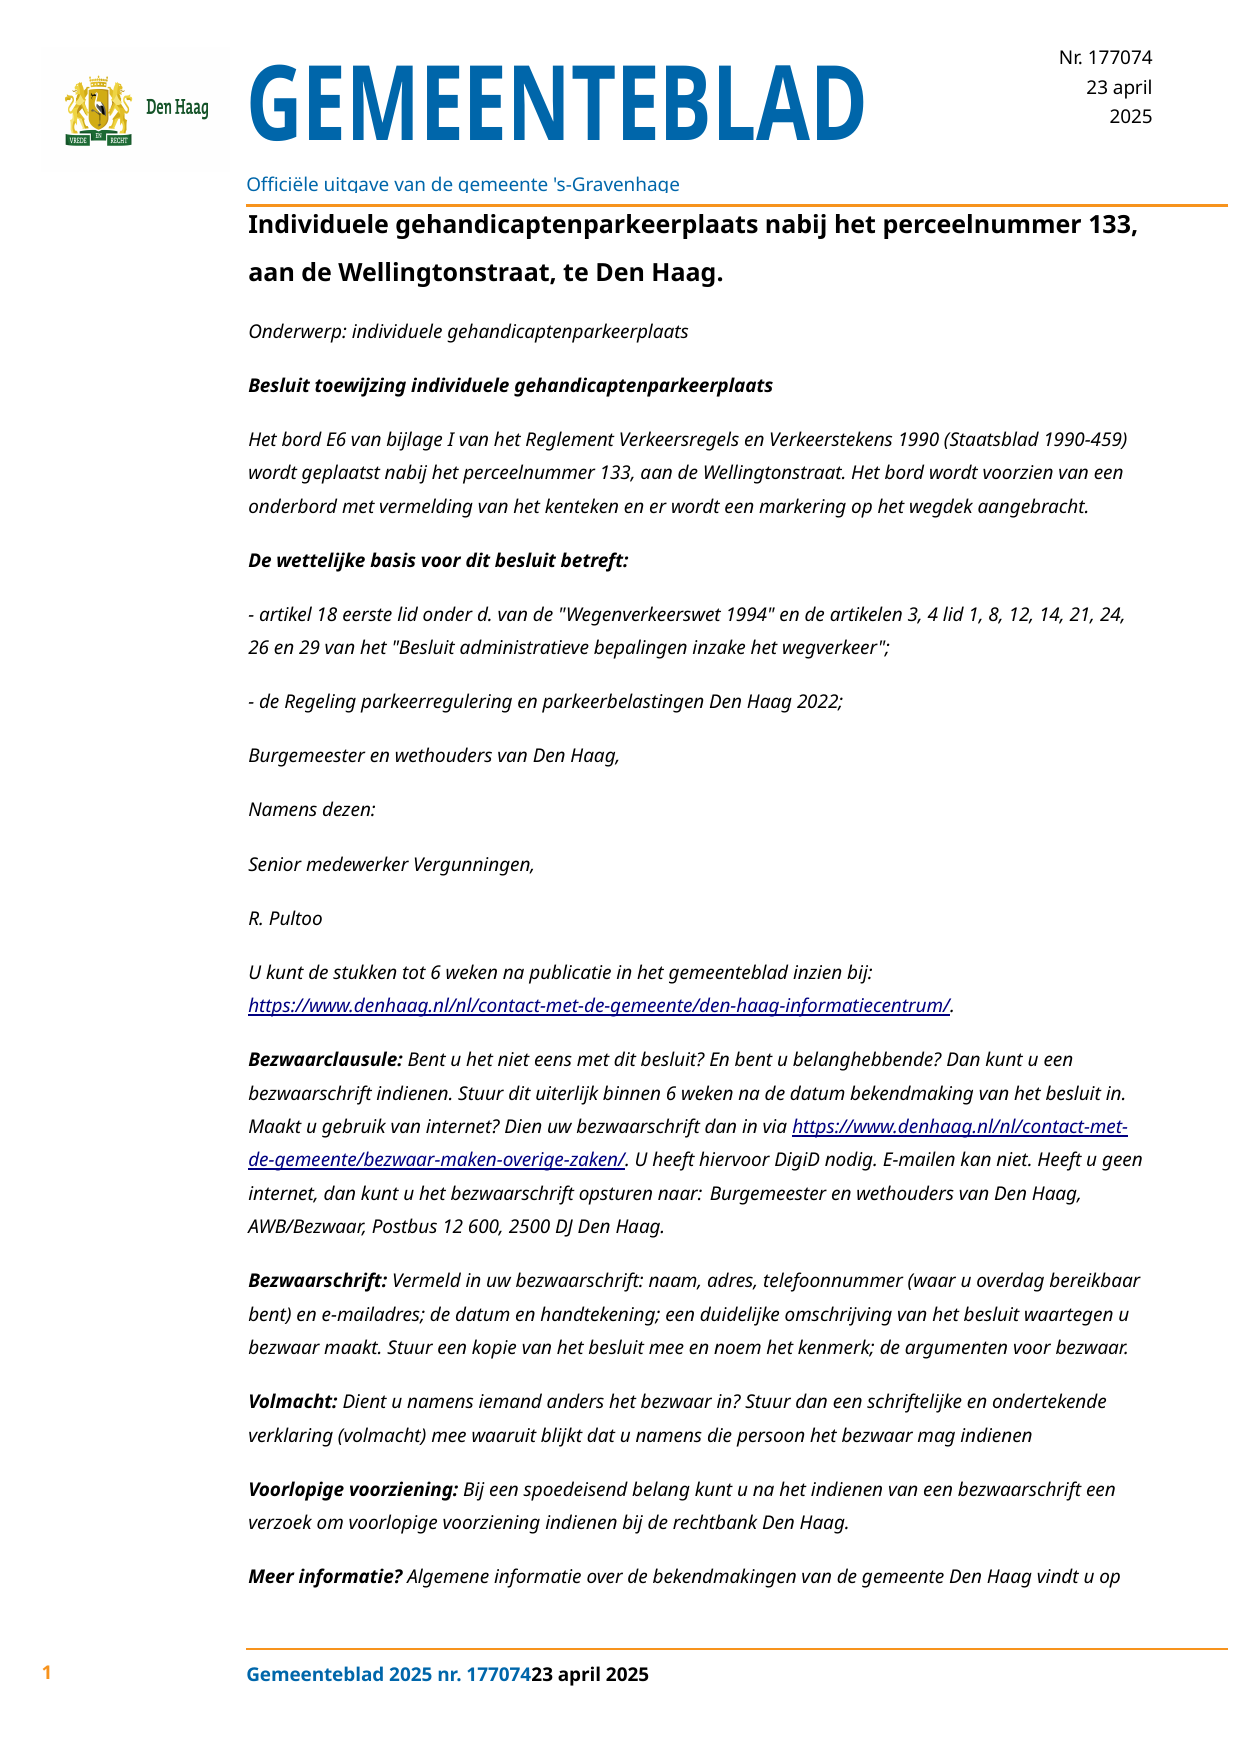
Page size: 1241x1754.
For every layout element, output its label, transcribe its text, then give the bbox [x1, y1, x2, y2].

text - artikel 18 eerste lid onder d. van de "Wegenverkeerswet 1994" en de artikelen 3, 4 lid 1, 8, 12, 14, 21, 24, 26 en 29 van het "Besluit administratieve bepalingen inzake het wegverkeer"; [248, 601, 1152, 660]
text De wettelijke basis voor dit besluit betreft: [248, 547, 1152, 573]
text Bezwaarclausule: Bent u het niet eens met dit besluit? En bent u belanghebbende? Dan kunt u een bezwaarschrift indienen. Stuur dit uiterlijk binnen 6 weken na de datum bekendmaking van het besluit in. Maakt u gebruik van internet? Dien uw bezwaarschrift dan in via https://www.denhaag.nl/nl/contact-met-de-gemeente/bezwaar-maken-overige-zaken/. U heeft hiervoor DigiD nodig. E-mailen kan niet. Heeft u geen internet, dan kunt u het bezwaarschrift opsturen naar: Burgemeester en wethouders van Den Haag, AWB/Bezwaar, Postbus 12 600, 2500 DJ Den Haag. [248, 1046, 1152, 1239]
text Senior medewerker Vergunningen, [248, 851, 1152, 876]
text Bezwaarschrift: Vermeld in uw bezwaarschrift: naam, adres, telefoonnummer (waar u overdag bereikbaar bent) en e-mailadres; de datum en handtekening; een duidelijke omschrijving van het besluit waartegen u bezwaar maakt. Stuur een kopie van het besluit mee en noem het kenmerk; de argumenten voor bezwaar. [248, 1268, 1152, 1360]
picture [41, 47, 231, 172]
text Meer informatie? Algemene informatie over de bekendmakingen van de gemeente Den Haag vindt u op [248, 1563, 1152, 1589]
text Het bord E6 van bijlage I van het Reglement Verkeersregels en Verkeerstekens 1990 (Staatsblad 1990-459) wordt geplaatst nabij het perceelnummer 133, aan de Wellingtonstraat. Het bord wordt voorzien van een onderbord met vermelding van het kenteken en er wordt een markering op het wegdek aangebracht. [248, 426, 1152, 519]
text Voorlopige voorziening: Bij een spoedeisend belang kunt u na het indienen van een bezwaarschrift een verzoek om voorlopige voorziening indienen bij de rechtbank Den Haag. [248, 1476, 1152, 1535]
text Individuele gehandicaptenparkeerplaats nabij het perceelnummer 133, aan de Wellingtonstraat, te Den Haag. [248, 207, 1152, 288]
text U kunt de stukken tot 6 weken na publicatie in het gemeenteblad inzien bij: https://www.denhaag.nl/nl/contact-met-de-gemeente/den-haag-informatiecentrum/. [248, 959, 1152, 1018]
text Namens dezen: [248, 797, 1152, 822]
text Volmacht: Dient u namens iemand anders het bezwaar in? Stuur dan een schriftelijke en ondertekende verklaring (volmacht) mee waaruit blijkt dat u namens die persoon het bezwaar mag indienen [248, 1388, 1152, 1448]
text Onderwerp: individuele gehandicaptenparkeerplaats [248, 318, 1152, 344]
text Besluit toewijzing individuele gehandicaptenparkeerplaats [248, 372, 1152, 398]
text R. Pultoo [248, 905, 1152, 931]
text - de Regeling parkeerregulering en parkeerbelastingen Den Haag 2022; [248, 688, 1152, 714]
text Burgemeester en wethouders van Den Haag, [248, 743, 1152, 768]
